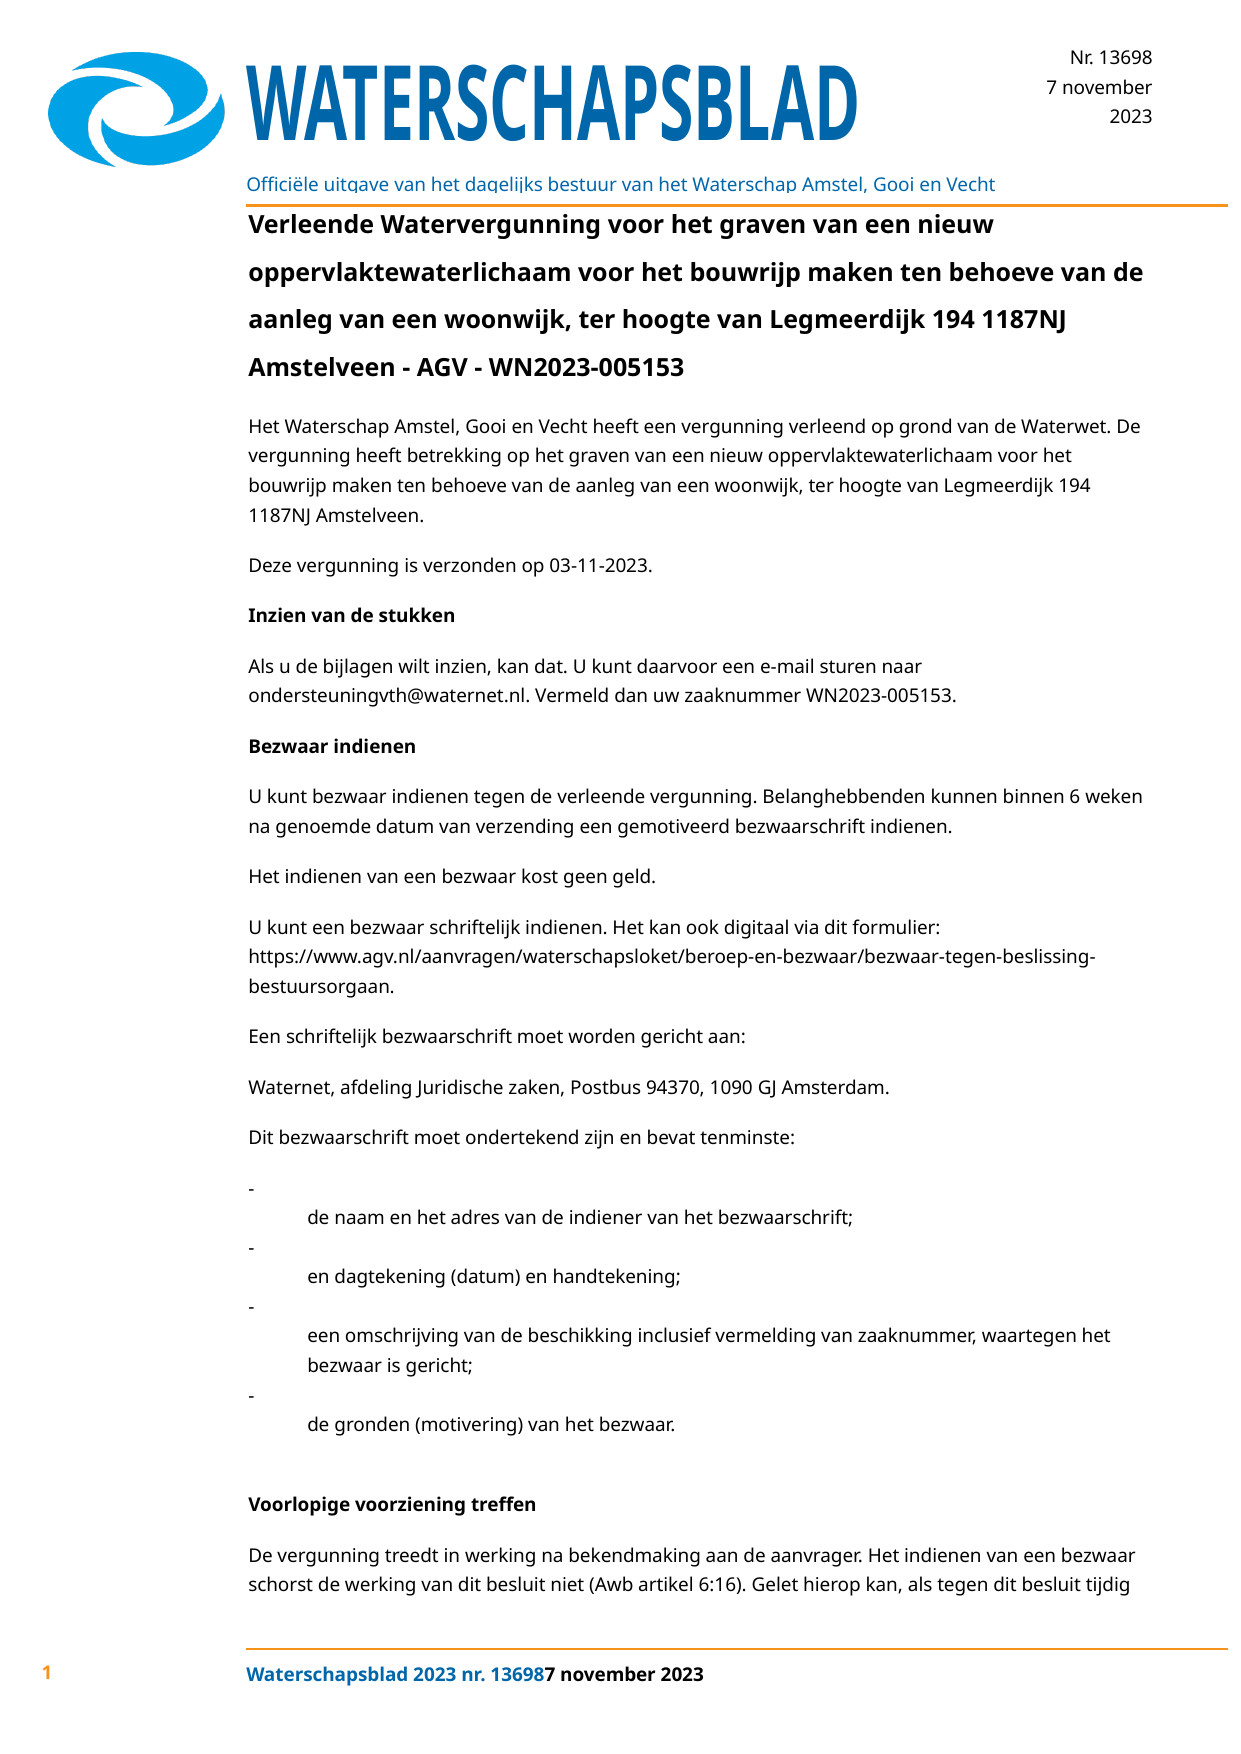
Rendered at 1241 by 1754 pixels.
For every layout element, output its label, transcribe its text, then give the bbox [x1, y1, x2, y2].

list een omschrijving van de beschikking inclusief vermelding van zaaknummer, waartegen het bezwaar is gericht; [248, 1323, 1152, 1378]
text Bezwaar indienen [248, 733, 1152, 759]
text Voorlopige voorziening treffen [248, 1491, 1152, 1517]
picture [41, 47, 231, 172]
text De vergunning treedt in werking na bekendmaking aan de aanvrager. Het indienen van een bezwaar schorst de werking van dit besluit niet (Awb artikel 6:16). Gelet hierop kan, als tegen dit besluit tijdig [248, 1542, 1152, 1597]
text Inzien van de stukken [248, 603, 1152, 628]
text Het Waterschap Amstel, Gooi en Vecht heeft een vergunning verleend op grond van de Waterwet. De vergunning heeft betrekking op het graven van een nieuw oppervlaktewaterlichaam voor het bouwrijp maken ten behoeve van de aanleg van een woonwijk, ter hoogte van Legmeerdijk 194 1187NJ Amstelveen. [248, 413, 1152, 528]
text Als u de bijlagen wilt inzien, kan dat. U kunt daarvoor een e-mail sturen naar ondersteuningvth@waternet.nl. Vermeld dan uw zaaknummer WN2023-005153. [248, 653, 1152, 708]
text Verleende Watervergunning voor het graven van een nieuw oppervlaktewaterlichaam voor het bouwrijp maken ten behoeve van de aanleg van een woonwijk, ter hoogte van Legmeerdijk 194 1187NJ Amstelveen - AGV - WN2023-005153 [248, 207, 1152, 384]
text Dit bezwaarschrift moet ondertekend zijn en bevat tenminste: [248, 1124, 1152, 1150]
text Het indienen van een bezwaar kost geen geld. [248, 863, 1152, 889]
list de gronden (motivering) van het bezwaar. [248, 1411, 1152, 1437]
list en dagtekening (datum) en handtekening; [248, 1263, 1152, 1289]
text Waternet, afdeling Juridische zaken, Postbus 94370, 1090 GJ Amsterdam. [248, 1074, 1152, 1100]
text U kunt bezwaar indienen tegen de verleende vergunning. Belanghebbenden kunnen binnen 6 weken na genoemde datum van verzending een gemotiveerd bezwaarschrift indienen. [248, 783, 1152, 839]
text Deze vergunning is verzonden op 03-11-2023. [248, 552, 1152, 578]
text Een schriftelijk bezwaarschrift moet worden gericht aan: [248, 1023, 1152, 1049]
text U kunt een bezwaar schriftelijk indienen. Het kan ook digitaal via dit formulier: https://www.agv.nl/aanvragen/waterschapsloket/beroep-en-bezwaar/bezwaar-tegen-beslissing-bestuursorgaan. [248, 914, 1152, 999]
list de naam en het adres van de indiener van het bezwaarschrift; [248, 1204, 1152, 1230]
